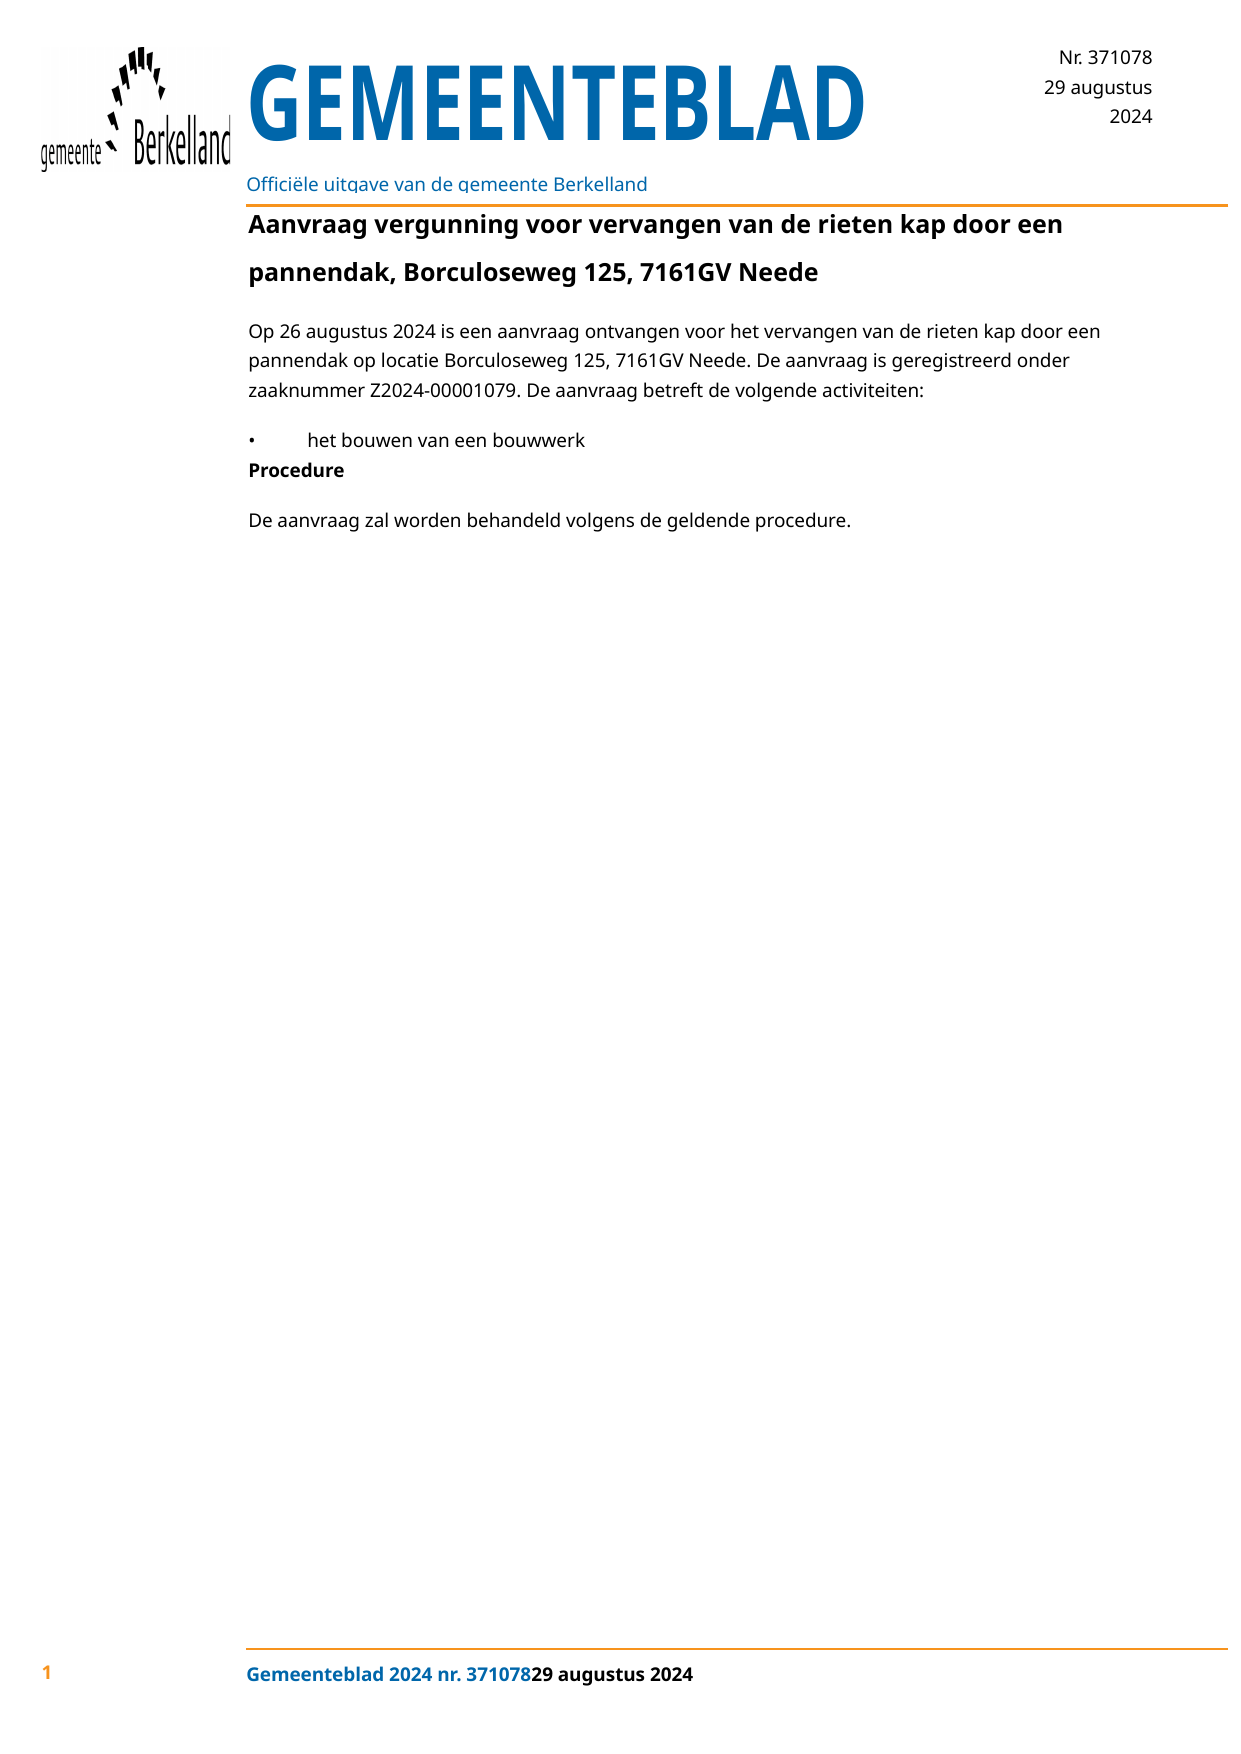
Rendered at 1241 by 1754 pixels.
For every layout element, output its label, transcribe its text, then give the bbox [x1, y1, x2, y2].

text De aanvraag zal worden behandeld volgens de geldende procedure. [248, 507, 1152, 533]
text Procedure [248, 457, 1152, 483]
text Aanvraag vergunning voor vervangen van de rieten kap door een pannendak, Borculoseweg 125, 7161GV Neede [248, 207, 1152, 288]
list het bouwen van een bouwwerk [248, 427, 1152, 453]
picture [41, 47, 231, 172]
text Op 26 augustus 2024 is een aanvraag ontvangen voor het vervangen van de rieten kap door een pannendak op locatie Borculoseweg 125, 7161GV Neede. De aanvraag is geregistreerd onder zaaknummer Z2024-00001079. De aanvraag betreft de volgende activiteiten: [248, 318, 1152, 403]
